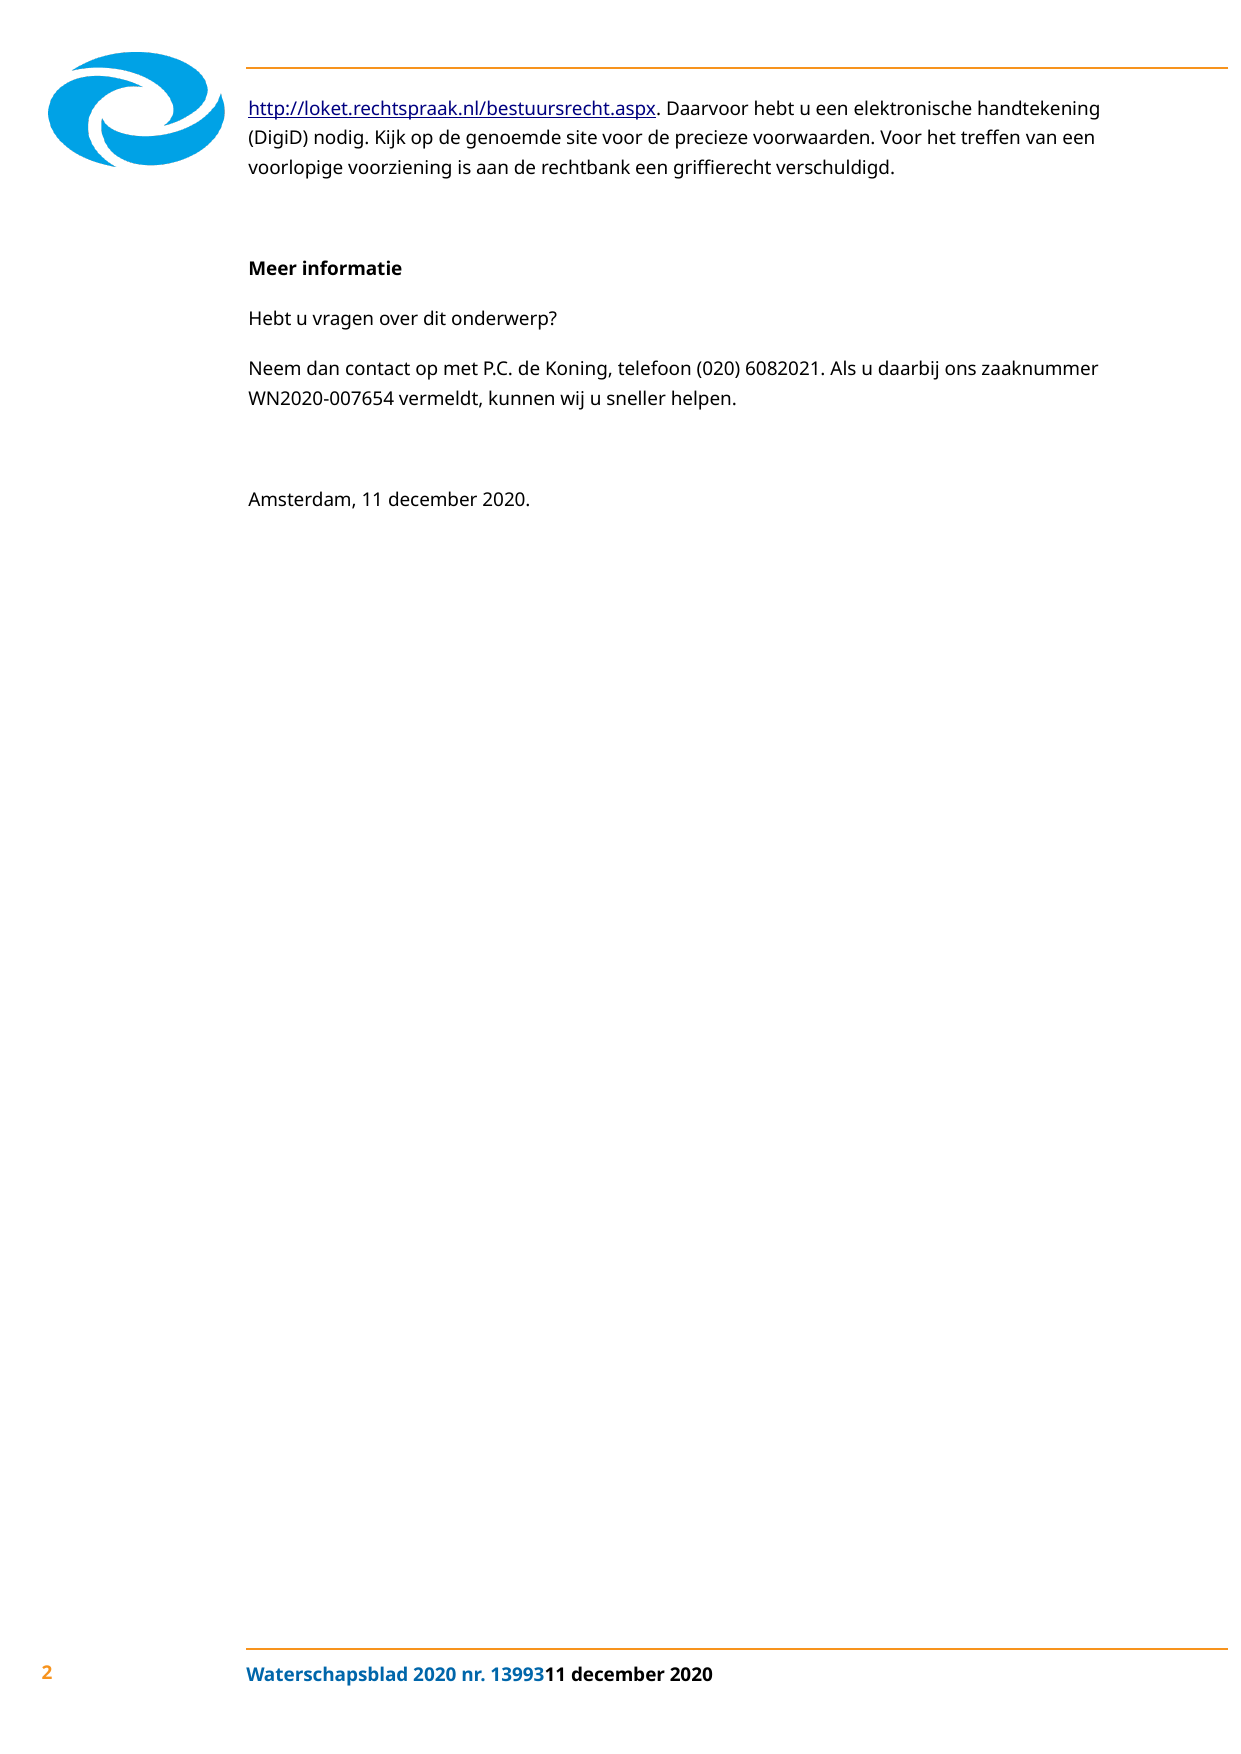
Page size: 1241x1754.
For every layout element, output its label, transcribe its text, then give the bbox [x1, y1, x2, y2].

text Neem dan contact op met P.C. de Koning, telefoon (020) 6082021. Als u daarbij ons zaaknummer WN2020-007654 vermeldt, kunnen wij u sneller helpen. [248, 356, 1152, 411]
picture [41, 47, 231, 172]
text Amsterdam, 11 december 2020. [248, 486, 1152, 512]
text Hebt u vragen over dit onderwerp? [248, 305, 1152, 331]
text http://loket.rechtspraak.nl/bestuursrecht.aspx. Daarvoor hebt u een elektronische handtekening (DigiD) nodig. Kijk op de genoemde site voor de precieze voorwaarden. Voor het treffen van een voorlopige voorziening is aan de rechtbank een griffierecht verschuldigd. [248, 95, 1152, 180]
text Meer informatie [248, 255, 1152, 281]
